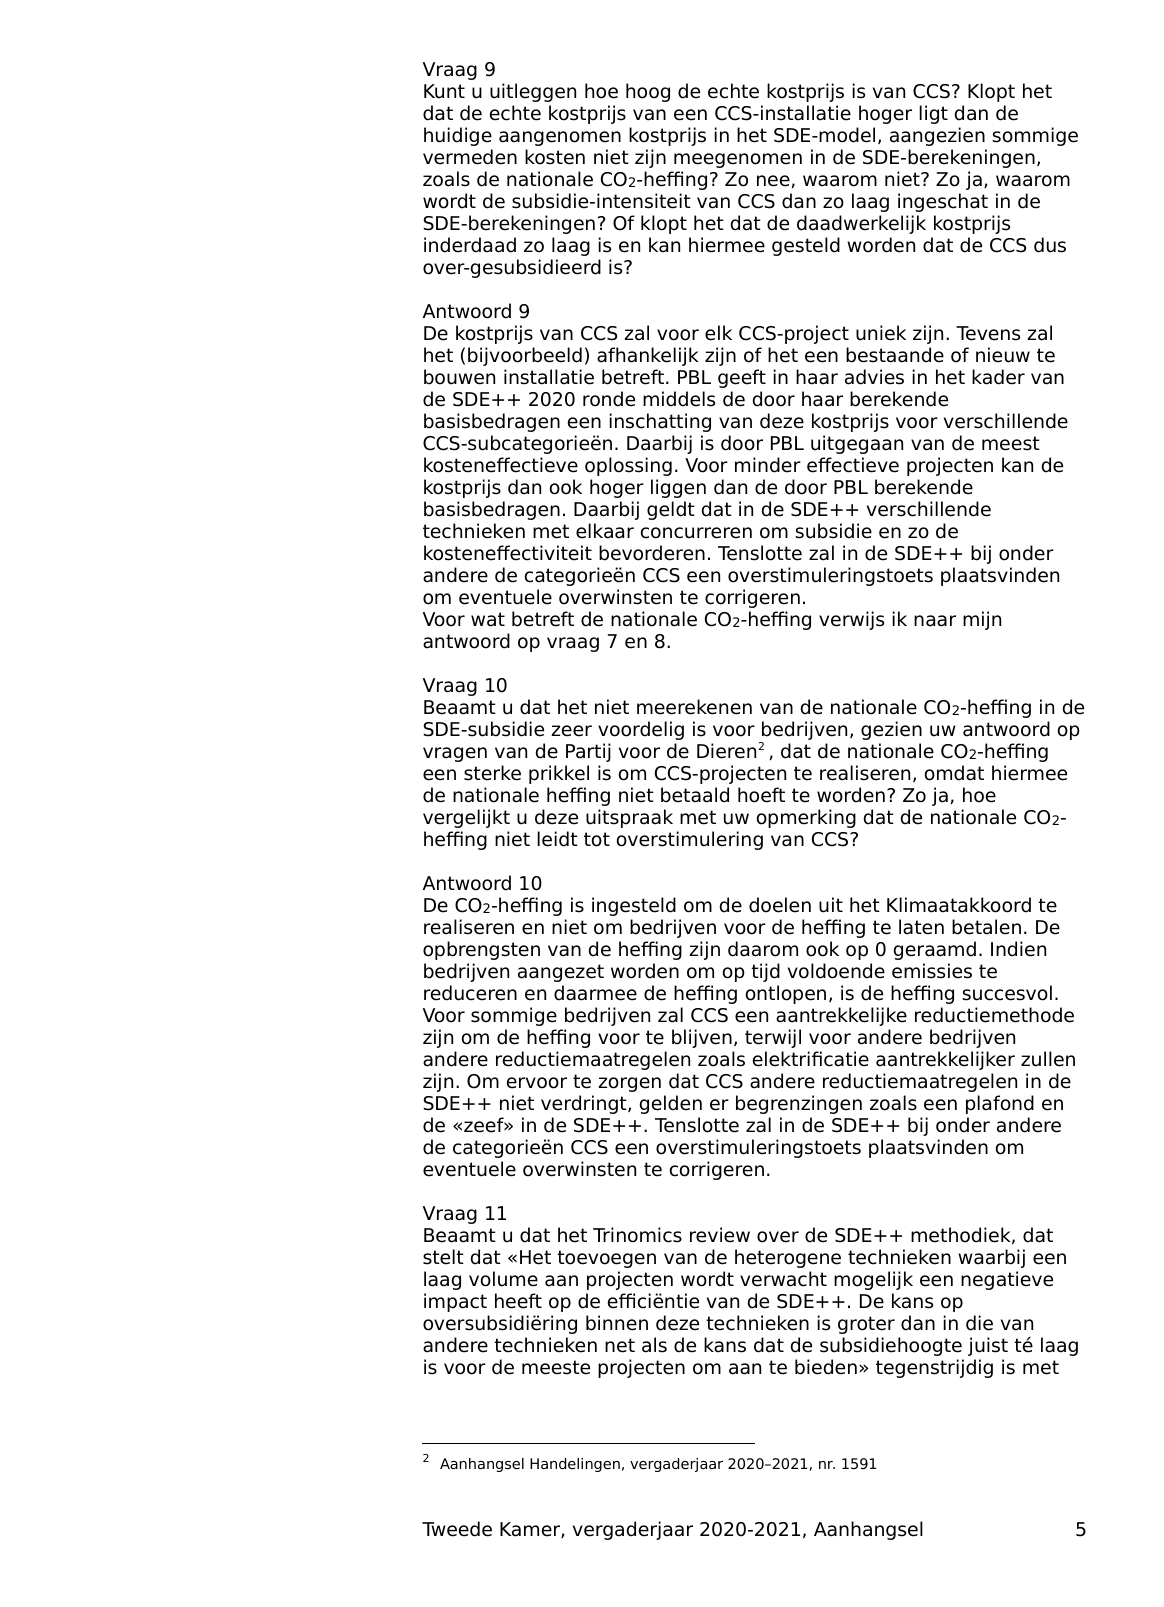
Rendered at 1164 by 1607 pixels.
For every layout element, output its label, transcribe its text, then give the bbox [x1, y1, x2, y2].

text Beaamt u dat het Trinomics review over de SDE++ methodiek, dat stelt dat «Het toevoegen van de heterogene technieken waarbij een laag volume aan projecten wordt verwacht mogelijk een negatieve impact heeft op de efficiëntie van de SDE++. De kans op oversubsidiëring binnen deze technieken is groter dan in die van andere technieken net als de kans dat de subsidiehoogte juist té laag is voor de meeste projecten om aan te bieden» tegenstrijdig is met [422, 1225, 1087, 1379]
text Kunt u uitleggen hoe hoog de echte kostprijs is van CCS? Klopt het dat de echte kostprijs van een CCS-installatie hoger ligt dan de huidige aangenomen kostprijs in het SDE-model, aangezien sommige vermeden kosten niet zijn meegenomen in de SDE-berekeningen, zoals de nationale CO2-heffing? Zo nee, waarom niet? Zo ja, waarom wordt de subsidie-intensiteit van CCS dan zo laag ingeschat in de SDE-berekeningen? Of klopt het dat de daadwerkelijk kostprijs inderdaad zo laag is en kan hiermee gesteld worden dat de CCS dus over-gesubsidieerd is? [422, 81, 1087, 279]
text Beaamt u dat het niet meerekenen van de nationale CO2-heffing in de SDE-subsidie zeer voordelig is voor bedrijven, gezien uw antwoord op vragen van de Partij voor de Dieren, dat de nationale CO2-heffing een sterke prikkel is om CCS-projecten te realiseren, omdat hiermee de nationale heffing niet betaald hoeft te worden? Zo ja, hoe vergelijkt u deze uitspraak met uw opmerking dat de nationale CO2-heffing niet leidt tot overstimulering van CCS? [422, 697, 1087, 851]
text Vraag 11 [422, 1203, 1087, 1225]
text Antwoord 10 [422, 873, 1087, 895]
text Aanhangsel Handelingen, vergaderjaar 2020–2021, nr. 1591 [422, 1452, 1087, 1474]
text Vraag 9 [422, 59, 1087, 81]
text Antwoord 9 [422, 301, 1087, 323]
text De CO2-heffing is ingesteld om de doelen uit het Klimaatakkoord te realiseren en niet om bedrijven voor de heffing te laten betalen. De opbrengsten van de heffing zijn daarom ook op 0 geraamd. Indien bedrijven aangezet worden om op tijd voldoende emissies te reduceren en daarmee de heffing ontlopen, is de heffing succesvol. Voor sommige bedrijven zal CCS een aantrekkelijke reductiemethode zijn om de heffing voor te blijven, terwijl voor andere bedrijven andere reductiemaatregelen zoals elektrificatie aantrekkelijker zullen zijn. Om ervoor te zorgen dat CCS andere reductiemaatregelen in de SDE++ niet verdringt, gelden er begrenzingen zoals een plafond en de «zeef» in de SDE++. Tenslotte zal in de SDE++ bij onder andere de categorieën CCS een overstimuleringstoets plaatsvinden om eventuele overwinsten te corrigeren. [422, 895, 1087, 1181]
text Vraag 10 [422, 675, 1087, 697]
text De kostprijs van CCS zal voor elk CCS-project uniek zijn. Tevens zal het (bijvoorbeeld) afhankelijk zijn of het een bestaande of nieuw te bouwen installatie betreft. PBL geeft in haar advies in het kader van de SDE++ 2020 ronde middels de door haar berekende basisbedragen een inschatting van deze kostprijs voor verschillende CCS-subcategorieën. Daarbij is door PBL uitgegaan van de meest kosteneffectieve oplossing. Voor minder effectieve projecten kan de kostprijs dan ook hoger liggen dan de door PBL berekende basisbedragen. Daarbij geldt dat in de SDE++ verschillende technieken met elkaar concurreren om subsidie en zo de kosteneffectiviteit bevorderen. Tenslotte zal in de SDE++ bij onder andere de categorieën CCS een overstimuleringstoets plaatsvinden om eventuele overwinsten te corrigeren. [422, 323, 1087, 609]
text Voor wat betreft de nationale CO2-heffing verwijs ik naar mijn antwoord op vraag 7 en 8. [422, 609, 1087, 653]
